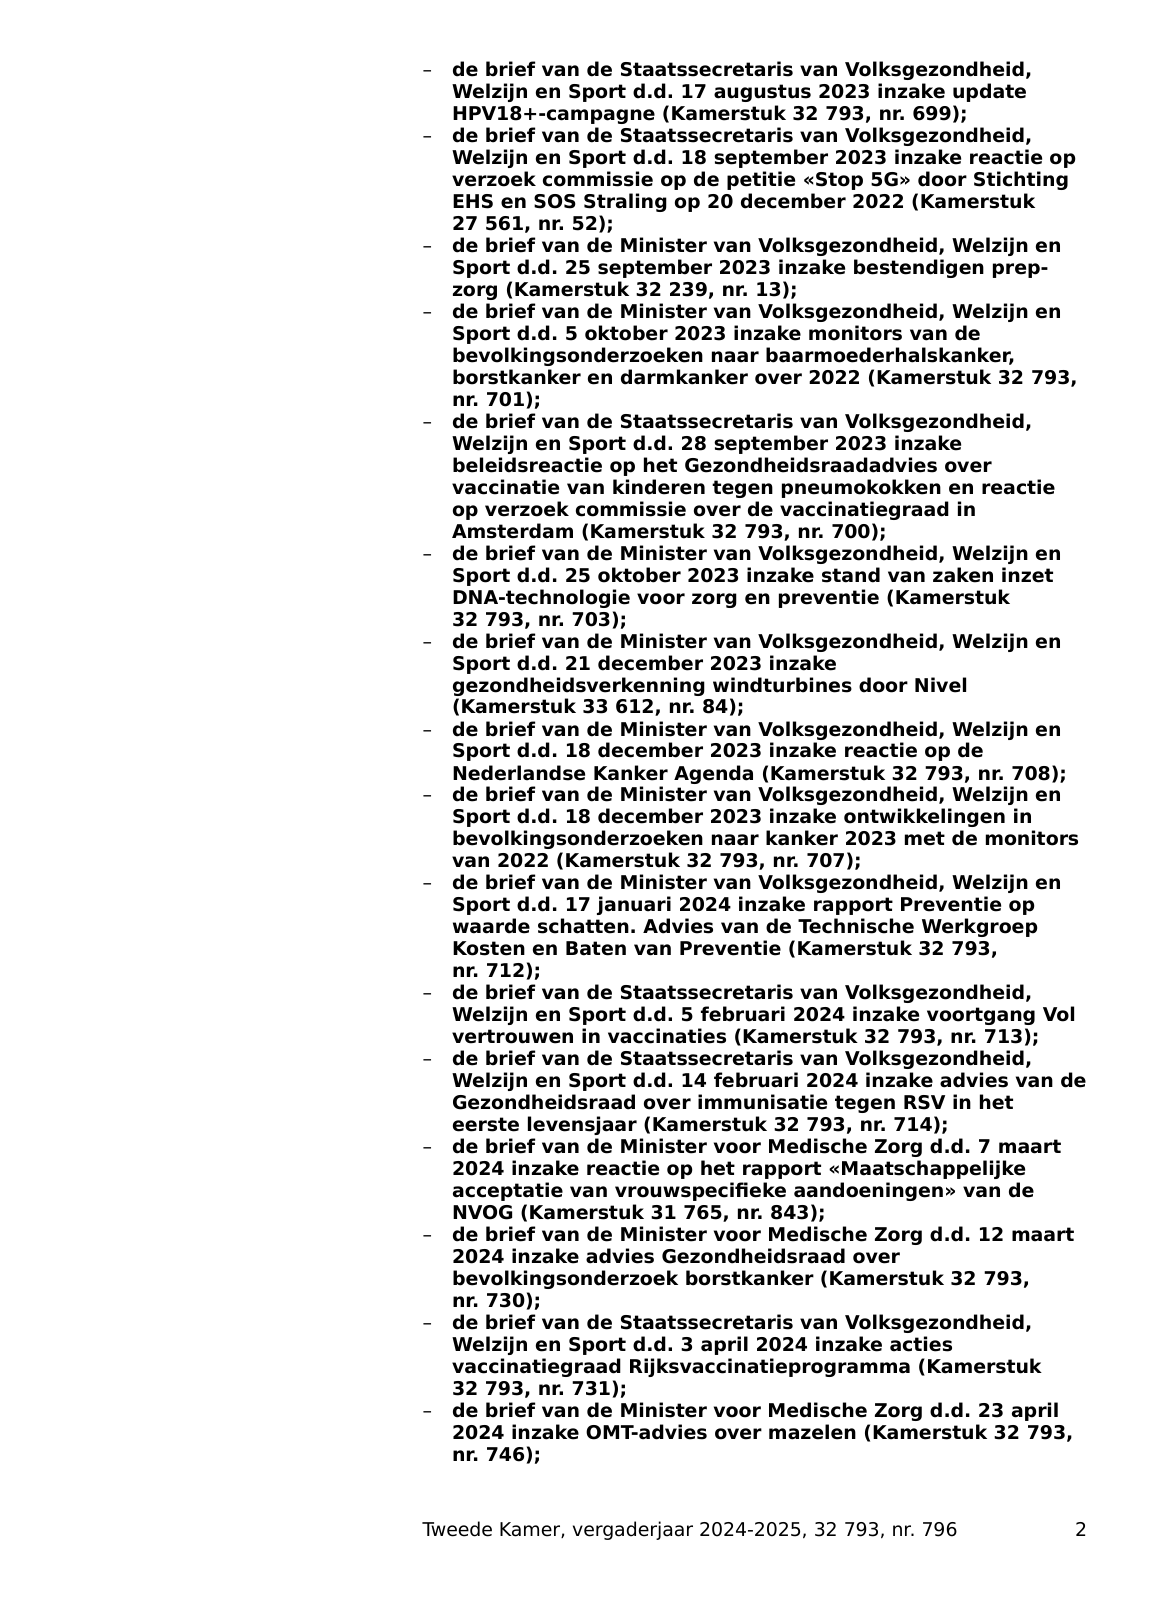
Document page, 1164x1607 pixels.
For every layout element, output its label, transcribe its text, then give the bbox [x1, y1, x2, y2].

text – de brief van de Staatssecretaris van Volksgezondheid, Welzijn en Sport d.d. 14 februari 2024 inzake advies van de Gezondheidsraad over immunisatie tegen RSV in het eerste levensjaar (Kamerstuk 32 793, nr. 714); [422, 1048, 1087, 1136]
text – de brief van de Minister van Volksgezondheid, Welzijn en Sport d.d. 18 december 2023 inzake ontwikkelingen in bevolkingsonderzoeken naar kanker 2023 met de monitors van 2022 (Kamerstuk 32 793, nr. 707); [422, 784, 1087, 872]
text – de brief van de Staatssecretaris van Volksgezondheid, Welzijn en Sport d.d. 18 september 2023 inzake reactie op verzoek commissie op de petitie «Stop 5G» door Stichting EHS en SOS Straling op 20 december 2022 (Kamerstuk 27 561, nr. 52); [422, 125, 1087, 235]
text – de brief van de Staatssecretaris van Volksgezondheid, Welzijn en Sport d.d. 5 februari 2024 inzake voortgang Vol vertrouwen in vaccinaties (Kamerstuk 32 793, nr. 713); [422, 982, 1087, 1048]
text – de brief van de Minister voor Medische Zorg d.d. 7 maart 2024 inzake reactie op het rapport «Maatschappelijke acceptatie van vrouwspecifieke aandoeningen» van de NVOG (Kamerstuk 31 765, nr. 843); [422, 1136, 1087, 1224]
text – de brief van de Minister voor Medische Zorg d.d. 12 maart 2024 inzake advies Gezondheidsraad over bevolkingsonderzoek borstkanker (Kamerstuk 32 793, nr. 730); [422, 1224, 1087, 1312]
text – de brief van de Minister van Volksgezondheid, Welzijn en Sport d.d. 18 december 2023 inzake reactie op de Nederlandse Kanker Agenda (Kamerstuk 32 793, nr. 708); [422, 718, 1087, 784]
text – de brief van de Minister van Volksgezondheid, Welzijn en Sport d.d. 17 januari 2024 inzake rapport Preventie op waarde schatten. Advies van de Technische Werkgroep Kosten en Baten van Preventie (Kamerstuk 32 793, nr. 712); [422, 872, 1087, 982]
text – de brief van de Staatssecretaris van Volksgezondheid, Welzijn en Sport d.d. 17 augustus 2023 inzake update HPV18+-campagne (Kamerstuk 32 793, nr. 699); [422, 59, 1087, 125]
text – de brief van de Minister van Volksgezondheid, Welzijn en Sport d.d. 25 september 2023 inzake bestendigen prep-zorg (Kamerstuk 32 239, nr. 13); [422, 235, 1087, 301]
text – de brief van de Minister van Volksgezondheid, Welzijn en Sport d.d. 5 oktober 2023 inzake monitors van de bevolkingsonderzoeken naar baarmoederhalskanker, borstkanker en darmkanker over 2022 (Kamerstuk 32 793, nr. 701); [422, 301, 1087, 411]
text – de brief van de Staatssecretaris van Volksgezondheid, Welzijn en Sport d.d. 3 april 2024 inzake acties vaccinatiegraad Rijksvaccinatieprogramma (Kamerstuk 32 793, nr. 731); [422, 1312, 1087, 1400]
text – de brief van de Minister voor Medische Zorg d.d. 23 april 2024 inzake OMT-advies over mazelen (Kamerstuk 32 793, nr. 746); [422, 1400, 1087, 1466]
text – de brief van de Staatssecretaris van Volksgezondheid, Welzijn en Sport d.d. 28 september 2023 inzake beleidsreactie op het Gezondheidsraadadvies over vaccinatie van kinderen tegen pneumokokken en reactie op verzoek commissie over de vaccinatiegraad in Amsterdam (Kamerstuk 32 793, nr. 700); [422, 411, 1087, 543]
text – de brief van de Minister van Volksgezondheid, Welzijn en Sport d.d. 25 oktober 2023 inzake stand van zaken inzet DNA-technologie voor zorg en preventie (Kamerstuk 32 793, nr. 703); [422, 543, 1087, 631]
text – de brief van de Minister van Volksgezondheid, Welzijn en Sport d.d. 21 december 2023 inzake gezondheidsverkenning windturbines door Nivel (Kamerstuk 33 612, nr. 84); [422, 631, 1087, 718]
